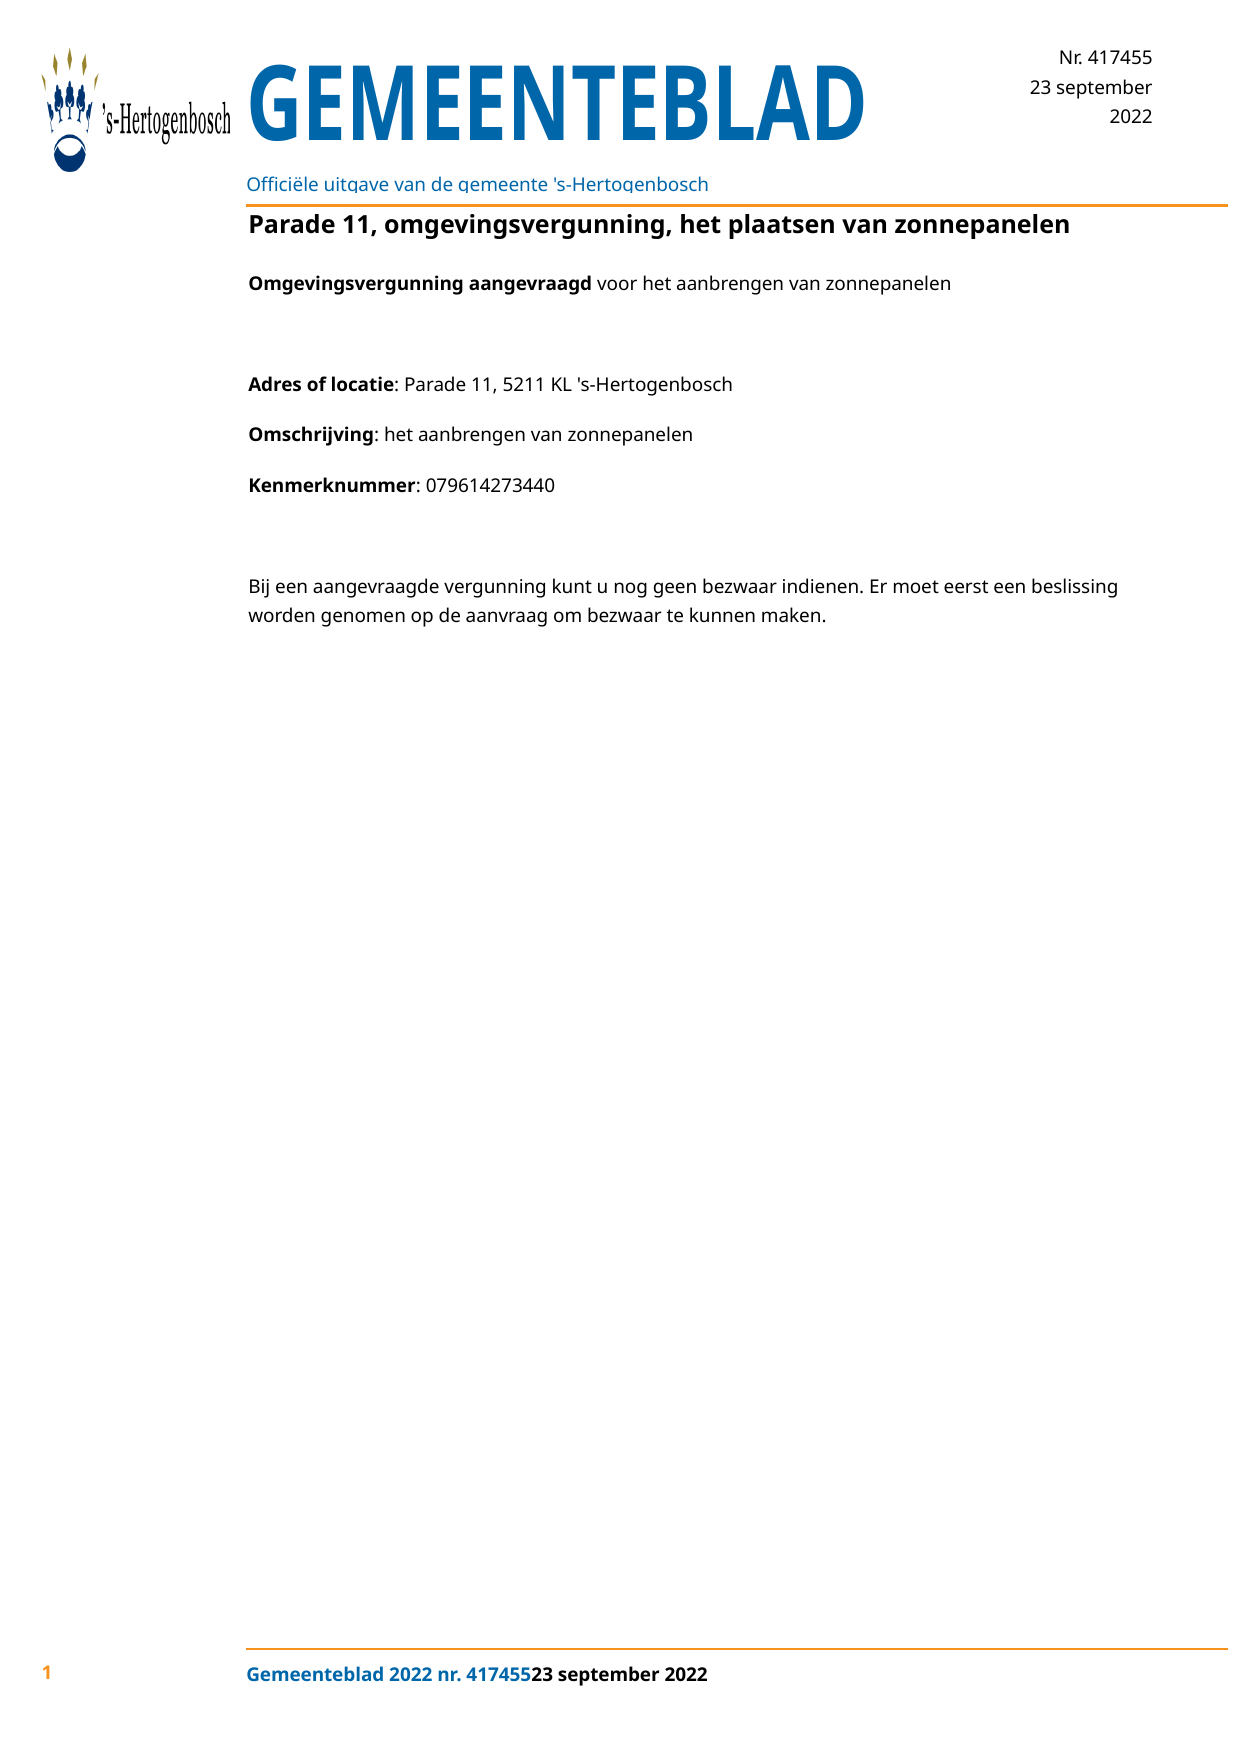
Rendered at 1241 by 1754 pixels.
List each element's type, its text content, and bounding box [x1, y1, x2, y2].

picture [41, 47, 231, 172]
text Bij een aangevraagde vergunning kunt u nog geen bezwaar indienen. Er moet eerst een beslissing worden genomen op de aanvraag om bezwaar te kunnen maken. [248, 573, 1152, 628]
text Parade 11, omgevingsvergunning, het plaatsen van zonnepanelen [248, 207, 1152, 241]
text Kenmerknummer: 079614273440 [248, 472, 1152, 498]
text Adres of locatie: Parade 11, 5211 KL 's-Hertogenbosch [248, 371, 1152, 397]
text Omgevingsvergunning aangevraagd voor het aanbrengen van zonnepanelen [248, 270, 1152, 296]
text Omschrijving: het aanbrengen van zonnepanelen [248, 422, 1152, 447]
